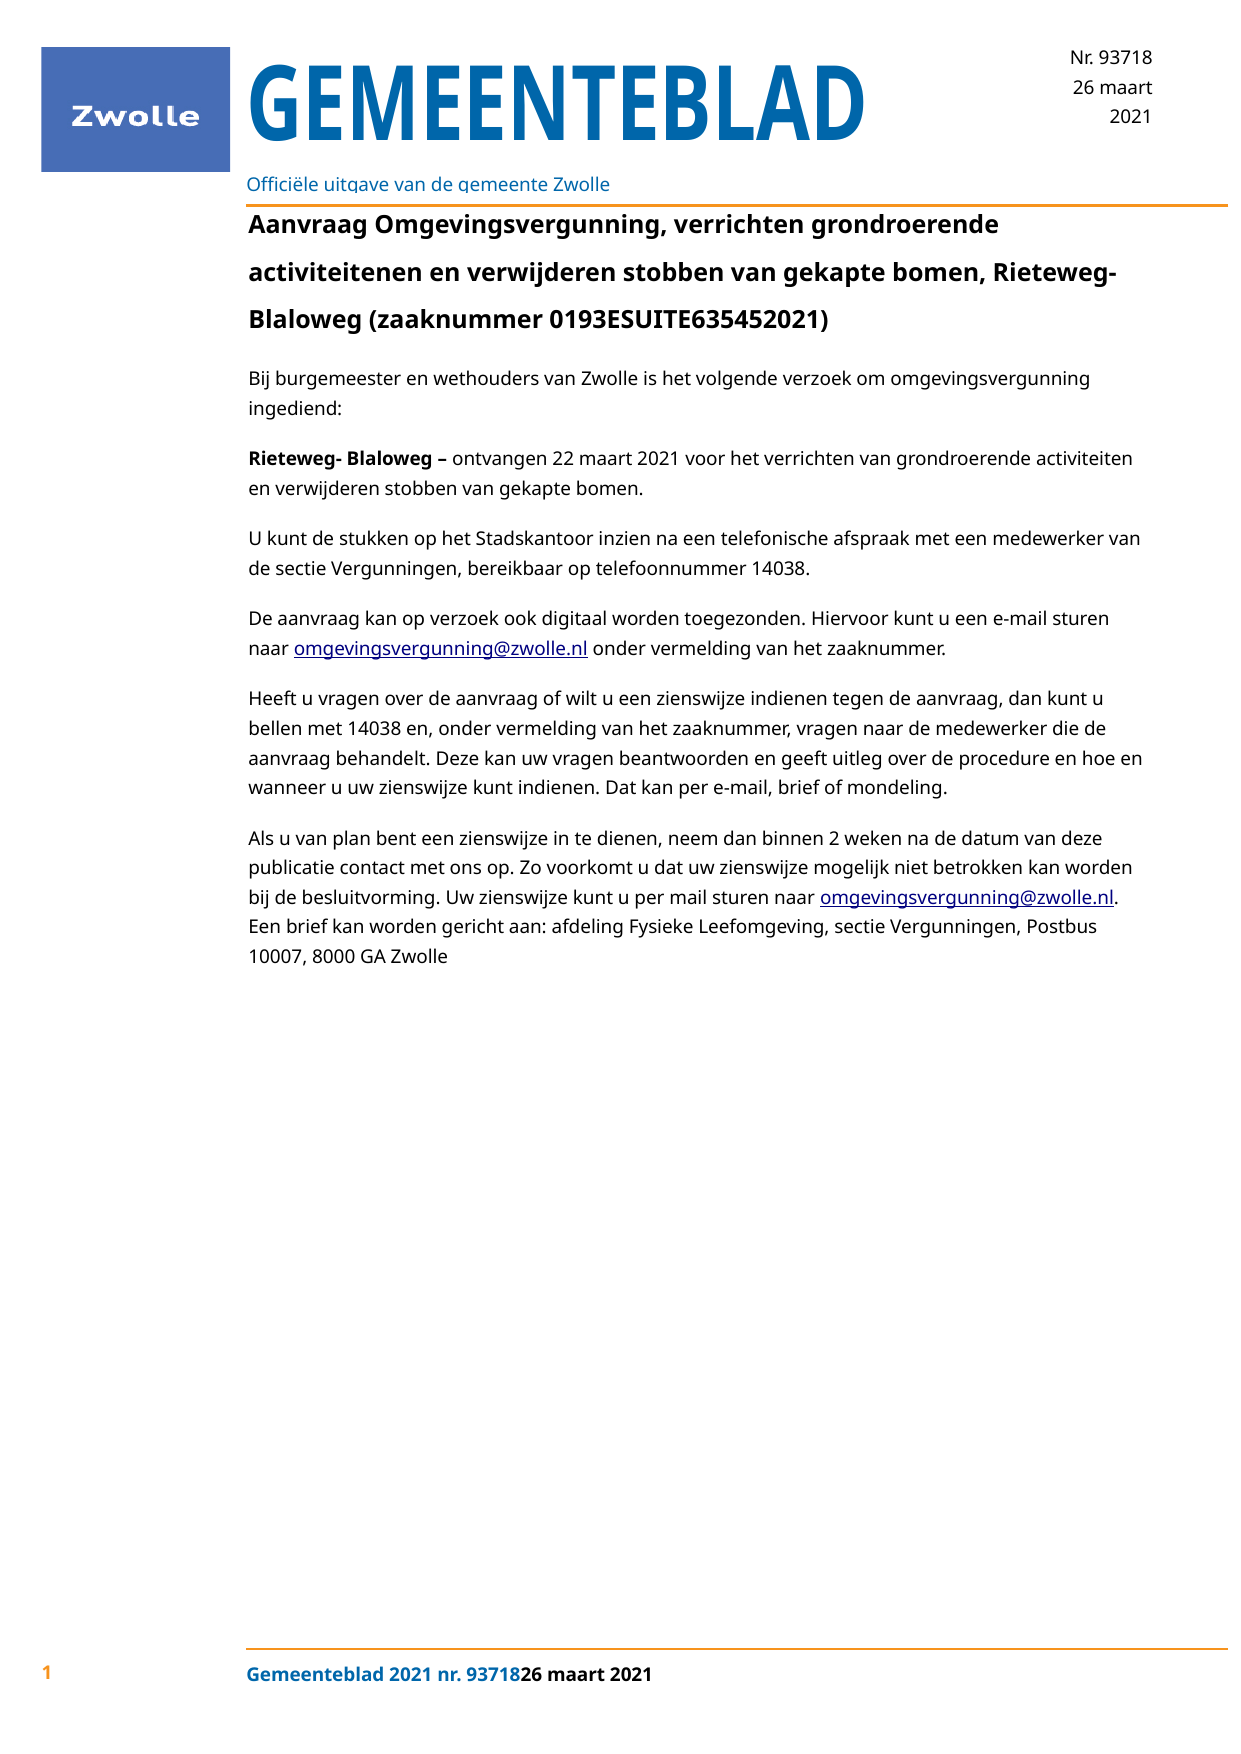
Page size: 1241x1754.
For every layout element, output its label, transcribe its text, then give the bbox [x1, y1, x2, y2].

text Bij burgemeester en wethouders van Zwolle is het volgende verzoek om omgevingsvergunning ingediend: [248, 366, 1152, 421]
text Heeft u vragen over de aanvraag of wilt u een zienswijze indienen tegen de aanvraag, dan kunt u bellen met 14038 en, onder vermelding van het zaaknummer, vragen naar de medewerker die de aanvraag behandelt. Deze kan uw vragen beantwoorden en geeft uitleg over de procedure en hoe en wanneer u uw zienswijze kunt indienen. Dat kan per e-mail, brief of mondeling. [248, 686, 1152, 800]
picture [41, 47, 231, 172]
text U kunt de stukken op het Stadskantoor inzien na een telefonische afspraak met een medewerker van de sectie Vergunningen, bereikbaar op telefoonnummer 14038. [248, 526, 1152, 581]
text Rieteweg- Blaloweg – ontvangen 22 maart 2021 voor het verrichten van grondroerende activiteiten en verwijderen stobben van gekapte bomen. [248, 446, 1152, 501]
text Aanvraag Omgevingsvergunning, verrichten grondroerende activiteitenen en verwijderen stobben van gekapte bomen, Rieteweg- Blaloweg (zaaknummer 0193ESUITE635452021) [248, 207, 1152, 336]
text De aanvraag kan op verzoek ook digitaal worden toegezonden. Hiervoor kunt u een e-mail sturen naar omgevingsvergunning@zwolle.nl onder vermelding van het zaaknummer. [248, 606, 1152, 661]
text Als u van plan bent een zienswijze in te dienen, neem dan binnen 2 weken na de datum van deze publicatie contact met ons op. Zo voorkomt u dat uw zienswijze mogelijk niet betrokken kan worden bij de besluitvorming. Uw zienswijze kunt u per mail sturen naar omgevingsvergunning@zwolle.nl. Een brief kan worden gericht aan: afdeling Fysieke Leefomgeving, sectie Vergunningen, Postbus 10007, 8000 GA Zwolle [248, 825, 1152, 969]
